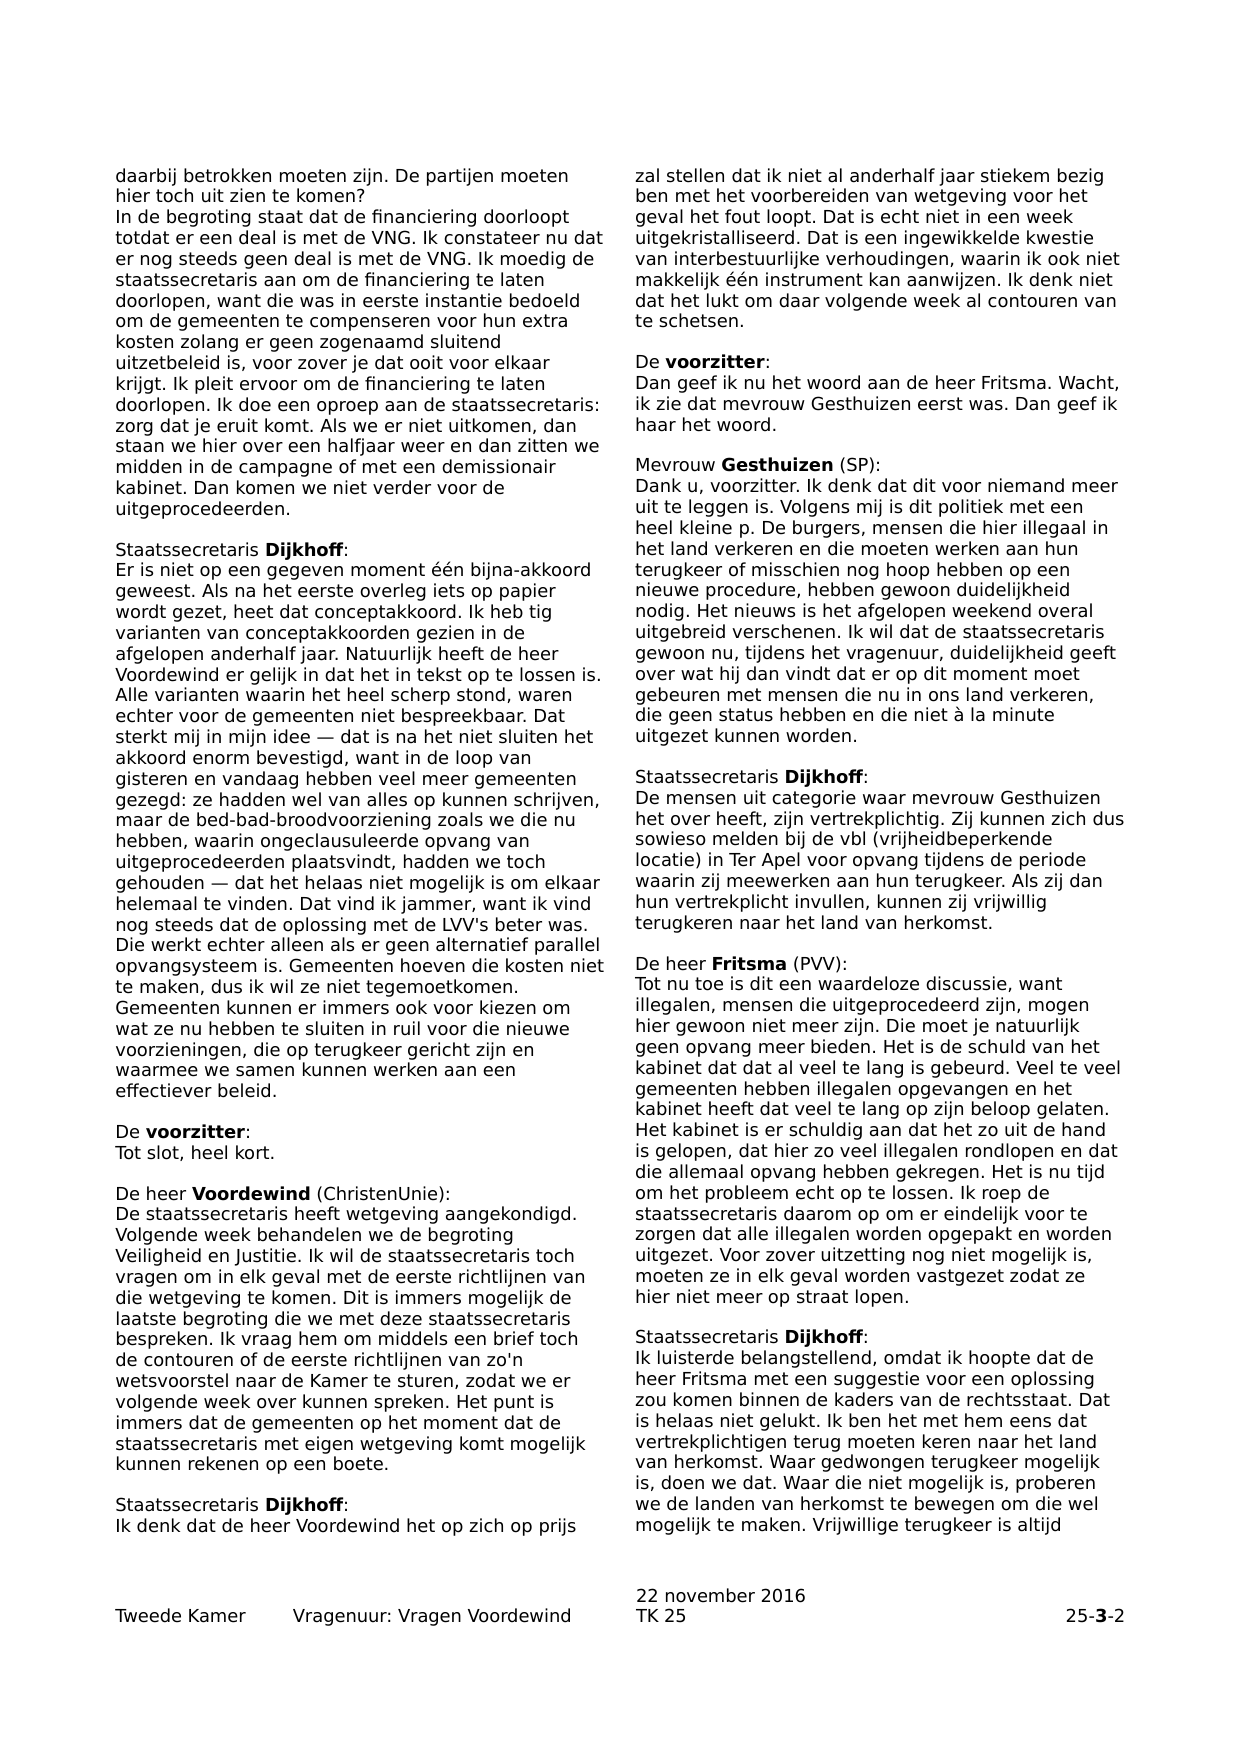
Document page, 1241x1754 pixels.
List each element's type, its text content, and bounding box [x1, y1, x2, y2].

text Mevrouw Gesthuizen (SP): [635, 455, 1125, 476]
text De voorzitter: [115, 1122, 605, 1143]
text De voorzitter: [635, 352, 1125, 373]
text De staatssecretaris heeft wetgeving aangekondigd. Volgende week behandelen we de begroting Veiligheid en Justitie. Ik wil de staatssecretaris toch vragen om in elk geval met de eerste richtlijnen van die wetgeving te komen. Dit is immers mogelijk de laatste begroting die we met deze staatssecretaris bespreken. Ik vraag hem om middels een brief toch de contouren of de eerste richtlijnen van zo'n wetsvoorstel naar de Kamer te sturen, zodat we er volgende week over kunnen spreken. Het punt is immers dat de gemeenten op het moment dat de staatssecretaris met eigen wetgeving komt mogelijk kunnen rekenen op een boete. [115, 1204, 605, 1475]
text Ik luisterde belangstellend, omdat ik hoopte dat de heer Fritsma met een suggestie voor een oplossing zou komen binnen de kaders van de rechtsstaat. Dat is helaas niet gelukt. Ik ben het met hem eens dat vertrekplichtigen terug moeten keren naar het land van herkomst. Waar gedwongen terugkeer mogelijk is, doen we dat. Waar die niet mogelijk is, proberen we de landen van herkomst te bewegen om die wel mogelijk te maken. Vrijwillige terugkeer is altijd [635, 1348, 1125, 1536]
text Dank u, voorzitter. Ik denk dat dit voor niemand meer uit te leggen is. Volgens mij is dit politiek met een heel kleine p. De burgers, mensen die hier illegaal in het land verkeren en die moeten werken aan hun terugkeer of misschien nog hoop hebben op een nieuwe procedure, hebben gewoon duidelijkheid nodig. Het nieuws is het afgelopen weekend overal uitgebreid verschenen. Ik wil dat de staatssecretaris gewoon nu, tijdens het vragenuur, duidelijkheid geeft over wat hij dan vindt dat er op dit moment moet gebeuren met mensen die nu in ons land verkeren, die geen status hebben en die niet à la minute uitgezet kunnen worden. [635, 476, 1125, 747]
text Staatssecretaris Dijkhoff: [115, 1495, 605, 1516]
text Staatssecretaris Dijkhoff: [635, 1327, 1125, 1348]
text Tot nu toe is dit een waardeloze discussie, want illegalen, mensen die uitgeprocedeerd zijn, mogen hier gewoon niet meer zijn. Die moet je natuurlijk geen opvang meer bieden. Het is de schuld van het kabinet dat dat al veel te lang is gebeurd. Veel te veel gemeenten hebben illegalen opgevangen en het kabinet heeft dat veel te lang op zijn beloop gelaten. Het kabinet is er schuldig aan dat het zo uit de hand is gelopen, dat hier zo veel illegalen rondlopen en dat die allemaal opvang hebben gekregen. Het is nu tijd om het probleem echt op te lossen. Ik roep de staatssecretaris daarom op om er eindelijk voor te zorgen dat alle illegalen worden opgepakt en worden uitgezet. Voor zover uitzetting nog niet mogelijk is, moeten ze in elk geval worden vastgezet zodat ze hier niet meer op straat lopen. [635, 974, 1125, 1307]
text Staatssecretaris Dijkhoff: [635, 767, 1125, 787]
text De heer Voordewind (ChristenUnie): [115, 1183, 605, 1204]
text Tot slot, heel kort. [115, 1143, 605, 1163]
text Er is niet op een gegeven moment één bijna-akkoord geweest. Als na het eerste overleg iets op papier wordt gezet, heet dat conceptakkoord. Ik heb tig varianten van conceptakkoorden gezien in de afgelopen anderhalf jaar. Natuurlijk heeft de heer Voordewind er gelijk in dat het in tekst op te lossen is. Alle varianten waarin het heel scherp stond, waren echter voor de gemeenten niet bespreekbaar. Dat sterkt mij in mijn idee — dat is na het niet sluiten het akkoord enorm bevestigd, want in de loop van gisteren en vandaag hebben veel meer gemeenten gezegd: ze hadden wel van alles op kunnen schrijven, maar de bed-bad-broodvoorziening zoals we die nu hebben, waarin ongeclausuleerde opvang van uitgeprocedeerden plaatsvindt, hadden we toch gehouden — dat het helaas niet mogelijk is om elkaar helemaal te vinden. Dat vind ik jammer, want ik vind nog steeds dat de oplossing met de LVV's beter was. Die werkt echter alleen als er geen alternatief parallel opvangsysteem is. Gemeenten hoeven die kosten niet te maken, dus ik wil ze niet tegemoetkomen. Gemeenten kunnen er immers ook voor kiezen om wat ze nu hebben te sluiten in ruil voor die nieuwe voorzieningen, die op terugkeer gericht zijn en waarmee we samen kunnen werken aan een effectiever beleid. [115, 560, 605, 1102]
text daarbij betrokken moeten zijn. De partijen moeten hier toch uit zien te komen? [115, 165, 605, 207]
text zal stellen dat ik niet al anderhalf jaar stiekem bezig ben met het voorbereiden van wetgeving voor het geval het fout loopt. Dat is echt niet in een week uitgekristalliseerd. Dat is een ingewikkelde kwestie van interbestuurlijke verhoudingen, waarin ik ook niet makkelijk één instrument kan aanwijzen. Ik denk niet dat het lukt om daar volgende week al contouren van te schetsen. [635, 165, 1125, 332]
text Ik denk dat de heer Voordewind het op zich op prijs [115, 1516, 605, 1537]
text In de begroting staat dat de financiering doorloopt totdat er een deal is met de VNG. Ik constateer nu dat er nog steeds geen deal is met de VNG. Ik moedig de staatssecretaris aan om de financiering te laten doorlopen, want die was in eerste instantie bedoeld om de gemeenten te compenseren voor hun extra kosten zolang er geen zogenaamd sluitend uitzetbeleid is, voor zover je dat ooit voor elkaar krijgt. Ik pleit ervoor om de financiering te laten doorlopen. Ik doe een oproep aan de staatssecretaris: zorg dat je eruit komt. Als we er niet uitkomen, dan staan we hier over een halfjaar weer en dan zitten we midden in de campagne of met een demissionair kabinet. Dan komen we niet verder voor de uitgeprocedeerden. [115, 207, 605, 519]
text De heer Fritsma (PVV): [635, 953, 1125, 974]
text Dan geef ik nu het woord aan de heer Fritsma. Wacht, ik zie dat mevrouw Gesthuizen eerst was. Dan geef ik haar het woord. [635, 373, 1125, 435]
text De mensen uit categorie waar mevrouw Gesthuizen het over heeft, zijn vertrekplichtig. Zij kunnen zich dus sowieso melden bij de vbl (vrijheidbeperkende locatie) in Ter Apel voor opvang tijdens de periode waarin zij meewerken aan hun terugkeer. Als zij dan hun vertrekplicht invullen, kunnen zij vrijwillig terugkeren naar het land van herkomst. [635, 787, 1125, 933]
text Staatssecretaris Dijkhoff: [115, 539, 605, 560]
